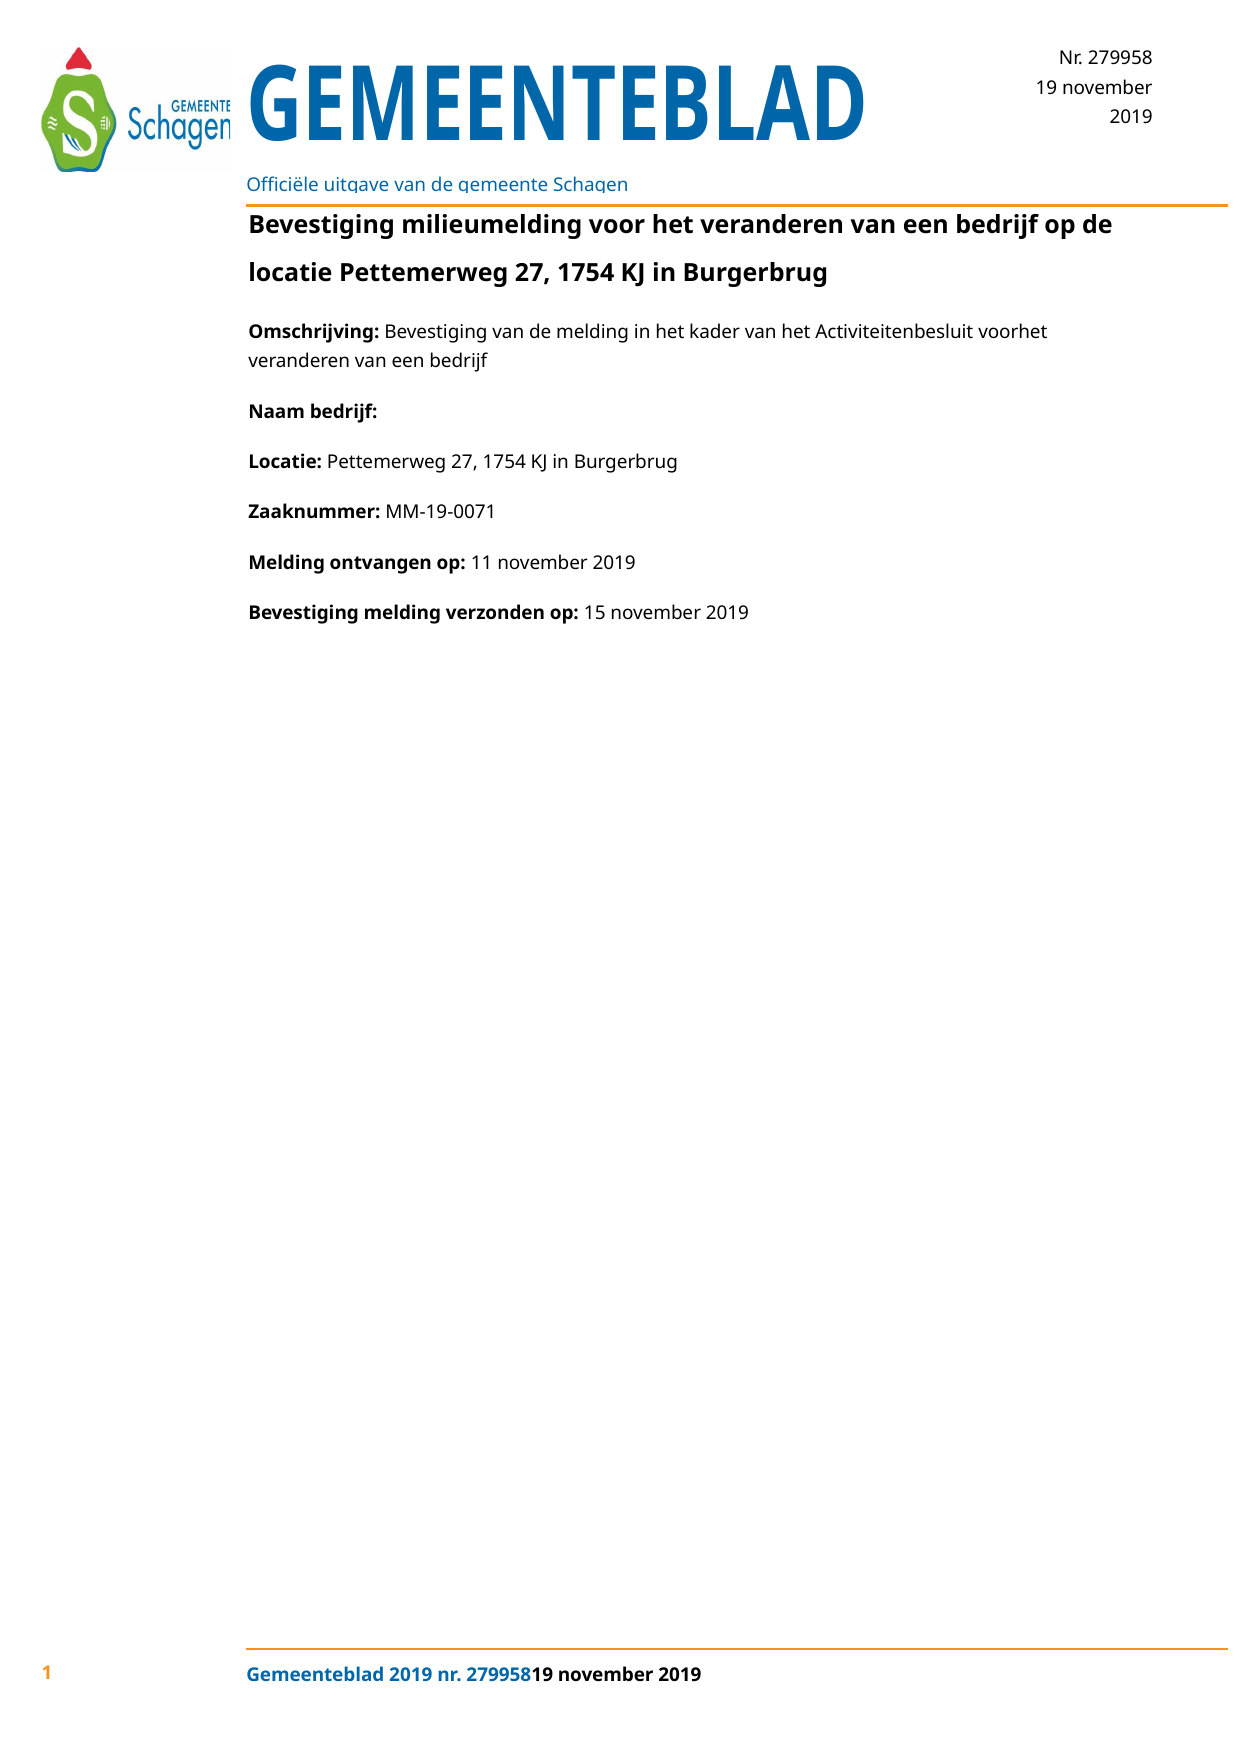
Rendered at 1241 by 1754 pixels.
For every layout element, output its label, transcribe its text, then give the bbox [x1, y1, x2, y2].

text Locatie: Pettemerweg 27, 1754 KJ in Burgerbrug [248, 448, 1152, 474]
text Bevestiging milieumelding voor het veranderen van een bedrijf op de locatie Pettemerweg 27, 1754 KJ in Burgerbrug [248, 207, 1152, 288]
text Omschrijving: Bevestiging van de melding in het kader van het Activiteitenbesluit voorhet veranderen van een bedrijf [248, 318, 1152, 373]
text Bevestiging melding verzonden op: 15 november 2019 [248, 599, 1152, 625]
text Zaaknummer: MM-19-0071 [248, 499, 1152, 524]
picture [41, 47, 231, 172]
text Naam bedrijf: [248, 398, 1152, 424]
text Melding ontvangen op: 11 november 2019 [248, 549, 1152, 575]
